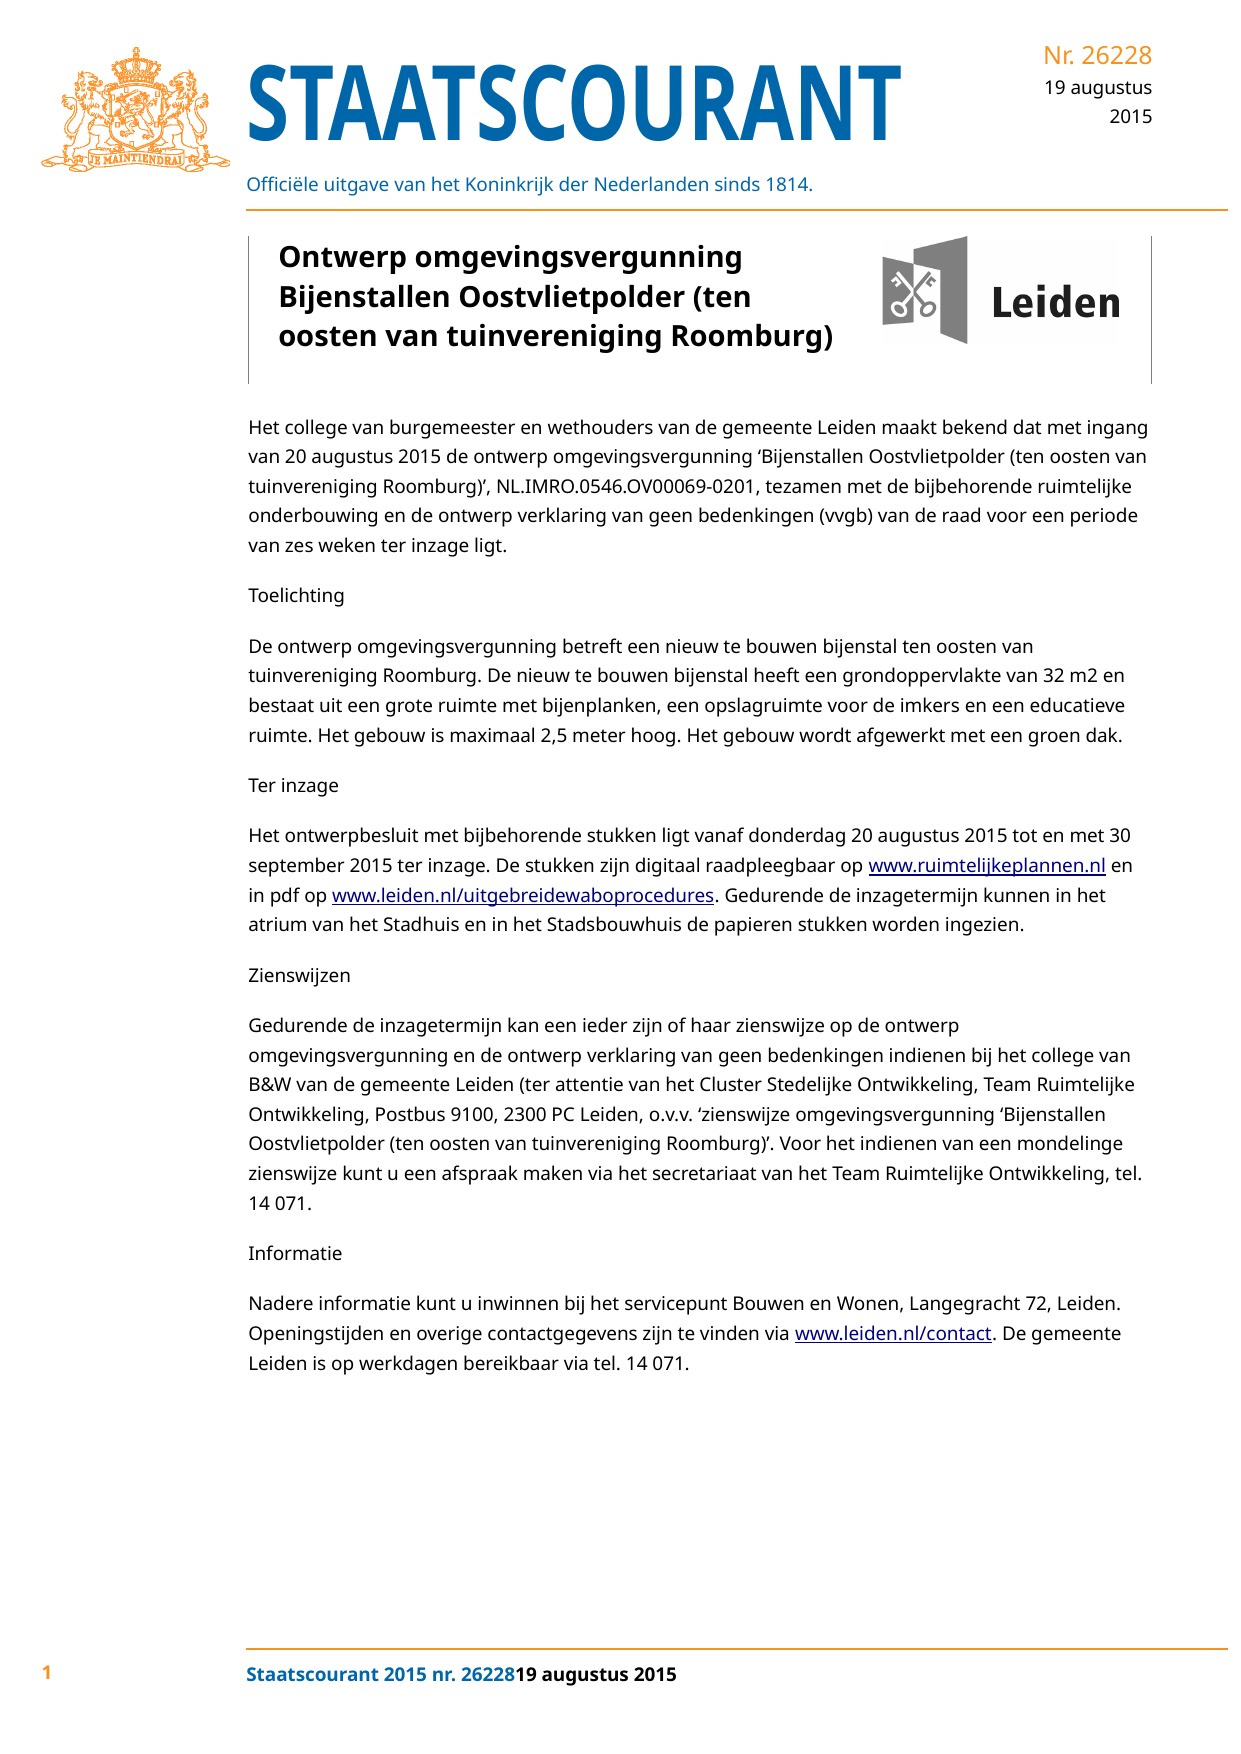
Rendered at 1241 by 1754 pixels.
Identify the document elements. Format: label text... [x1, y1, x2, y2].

text Toelichting [248, 583, 1152, 608]
text Ter inzage [248, 772, 1152, 798]
picture [882, 236, 1119, 344]
picture [41, 47, 231, 172]
text Nadere informatie kunt u inwinnen bij het servicepunt Bouwen en Wonen, Langegracht 72, Leiden. Openingstijden en overige contactgegevens zijn te vinden via www.leiden.nl/contact. De gemeente Leiden is op werkdagen bereikbaar via tel. 14 071. [248, 1291, 1152, 1376]
table_header [850, 236, 1151, 384]
text Zienswijzen [248, 962, 1152, 988]
text Het college van burgemeester en wethouders van de gemeente Leiden maakt bekend dat met ingang van 20 augustus 2015 de ontwerp omgevingsvergunning ‘Bijenstallen Oostvlietpolder (ten oosten van tuinvereniging Roomburg)’, NL.IMRO.0546.OV00069-0201, tezamen met de bijbehorende ruimtelijke onderbouwing en de ontwerp verklaring van geen bedenkingen (vvgb) van de raad voor een periode van zes weken ter inzage ligt. [248, 414, 1152, 558]
text Informatie [248, 1240, 1152, 1266]
text De ontwerp omgevingsvergunning betreft een nieuw te bouwen bijenstal ten oosten van tuinvereniging Roomburg. De nieuw te bouwen bijenstal heeft een grondoppervlakte van 32 m2 en bestaat uit een grote ruimte met bijenplanken, een opslagruimte voor de imkers en een educatieve ruimte. Het gebouw is maximaal 2,5 meter hoog. Het gebouw wordt afgewerkt met een groen dak. [248, 633, 1152, 748]
text Gedurende de inzagetermijn kan een ieder zijn of haar zienswijze op de ontwerp omgevingsvergunning en de ontwerp verklaring van geen bedenkingen indienen bij het college van B&W van de gemeente Leiden (ter attentie van het Cluster Stedelijke Ontwikkeling, Team Ruimtelijke Ontwikkeling, Postbus 9100, 2300 PC Leiden, o.v.v. ‘zienswijze omgevingsvergunning ‘Bijenstallen Oostvlietpolder (ten oosten van tuinvereniging Roomburg)’. Voor het indienen van een mondelinge zienswijze kunt u een afspraak maken via het secretariaat van het Team Ruimtelijke Ontwikkeling, tel. 14 071. [248, 1012, 1152, 1216]
text Het ontwerpbesluit met bijbehorende stukken ligt vanaf donderdag 20 augustus 2015 tot en met 30 september 2015 ter inzage. De stukken zijn digitaal raadpleegbaar op www.ruimtelijkeplannen.nl en in pdf op www.leiden.nl/uitgebreidewaboprocedures. Gedurende de inzagetermijn kunnen in het atrium van het Stadhuis en in het Stadsbouwhuis de papieren stukken worden ingezien. [248, 823, 1152, 937]
table_header Ontwerp omgevingsvergunning Bijenstallen Oostvlietpolder (ten oosten van tuinvereniging Roomburg) [249, 236, 850, 384]
